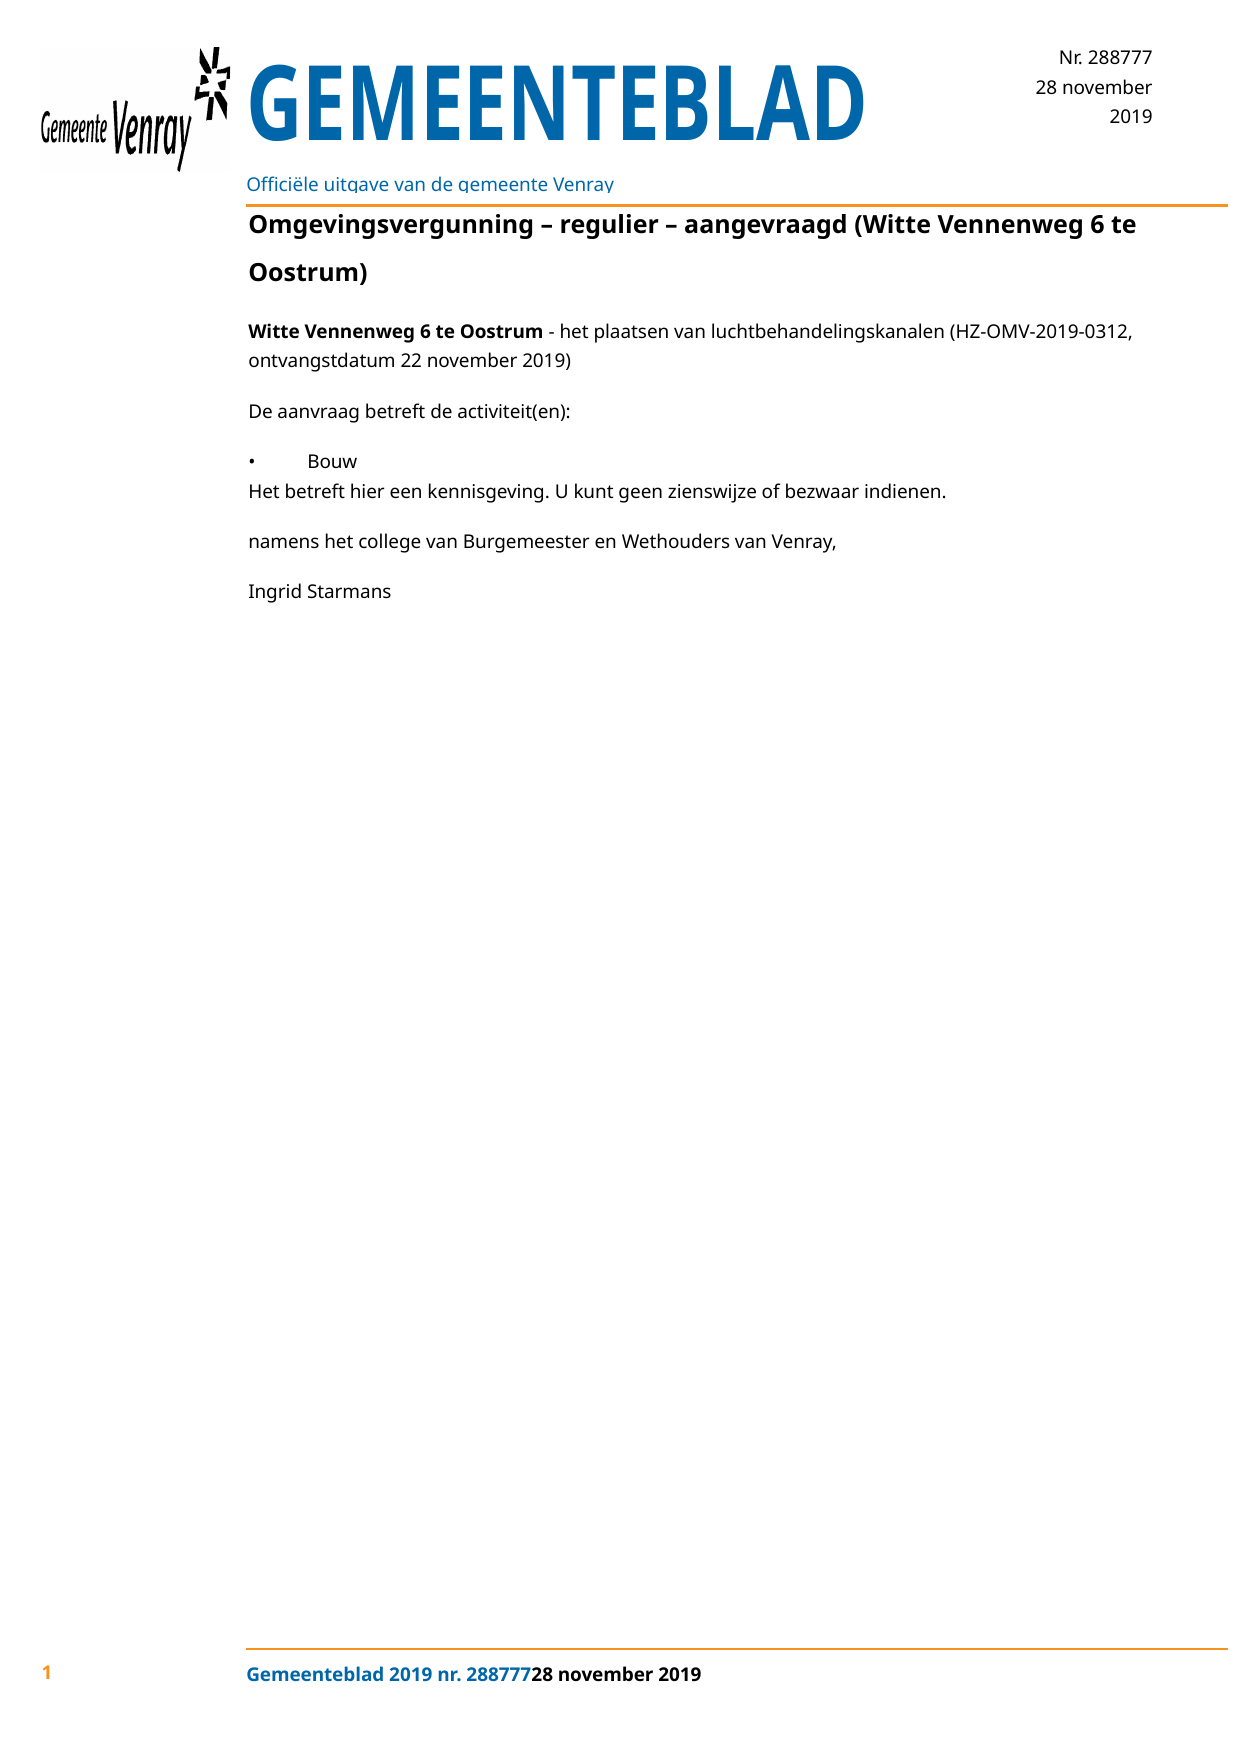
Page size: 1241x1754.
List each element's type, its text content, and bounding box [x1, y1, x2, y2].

text Het betreft hier een kennisgeving. U kunt geen zienswijze of bezwaar indienen. [248, 478, 1152, 504]
picture [41, 47, 231, 172]
text Witte Vennenweg 6 te Oostrum - het plaatsen van luchtbehandelingskanalen (HZ-OMV-2019-0312, ontvangstdatum 22 november 2019) [248, 318, 1152, 373]
list Bouw [248, 448, 1152, 474]
text De aanvraag betreft de activiteit(en): [248, 398, 1152, 424]
text Omgevingsvergunning – regulier – aangevraagd (Witte Vennenweg 6 te Oostrum) [248, 207, 1152, 288]
text Ingrid Starmans [248, 579, 1152, 604]
text namens het college van Burgemeester en Wethouders van Venray, [248, 528, 1152, 554]
